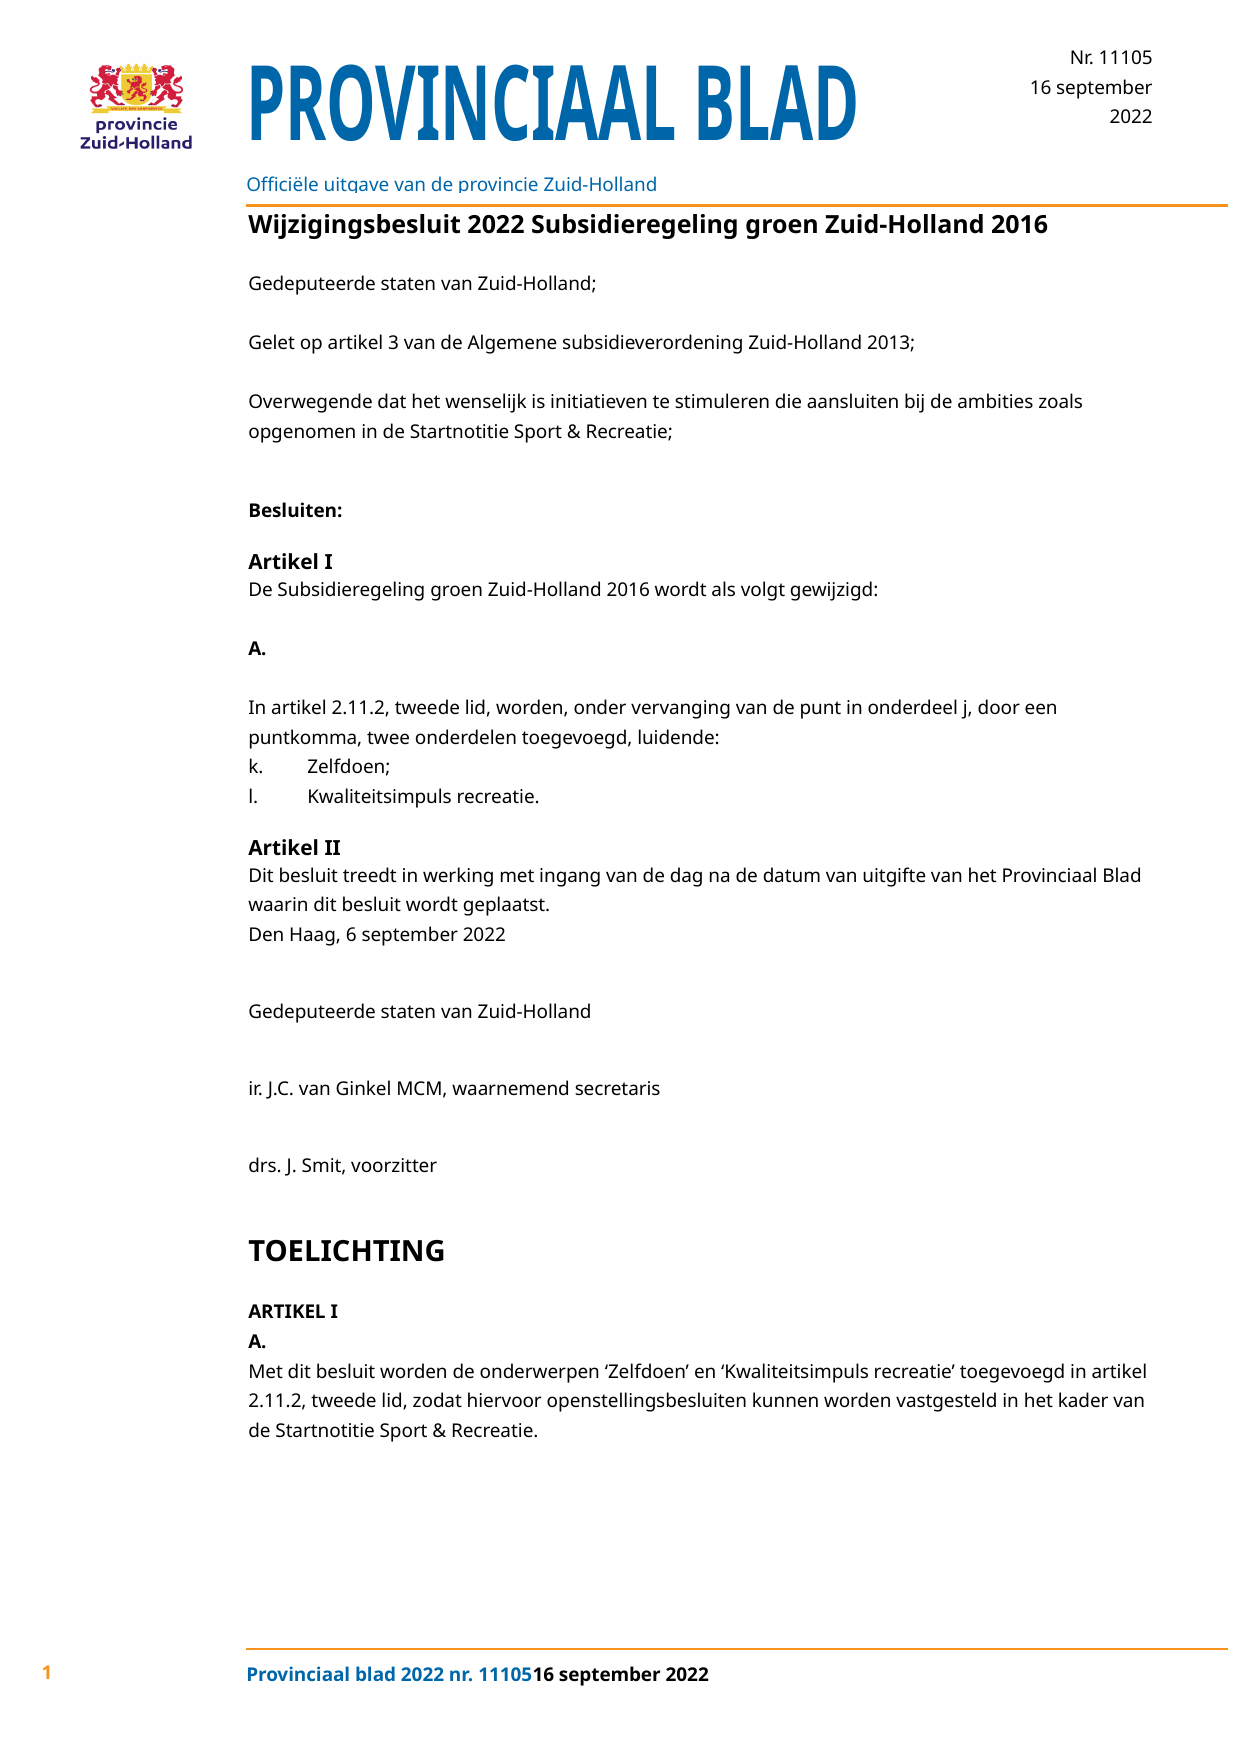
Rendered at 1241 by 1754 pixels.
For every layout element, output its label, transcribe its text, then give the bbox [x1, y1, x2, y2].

text ARTIKEL I [248, 1299, 1152, 1324]
text Gedeputeerde staten van Zuid-Holland [248, 998, 1152, 1024]
list Kwaliteitsimpuls recreatie. [248, 783, 1152, 809]
text Dit besluit treedt in werking met ingang van de dag na de datum van uitgifte van het Provinciaal Blad waarin dit besluit wordt geplaatst. [248, 862, 1152, 917]
text Gelet op artikel 3 van de Algemene subsidieverordening Zuid-Holland 2013; [248, 329, 1152, 355]
text In artikel 2.11.2, tweede lid, worden, onder vervanging van de punt in onderdeel j, door een puntkomma, twee onderdelen toegevoegd, luidende: [248, 694, 1152, 749]
text Gedeputeerde staten van Zuid-Holland; [248, 270, 1152, 296]
text A. [248, 1328, 1152, 1354]
text Artikel I [248, 547, 1152, 576]
text A. [248, 635, 1152, 661]
text drs. J. Smit, voorzitter [248, 1153, 1152, 1178]
text ir. J.C. van Ginkel MCM, waarnemend secretaris [248, 1075, 1152, 1101]
text Artikel II [248, 833, 1152, 862]
text De Subsidieregeling groen Zuid-Holland 2016 wordt als volgt gewijzigd: [248, 576, 1152, 602]
picture [41, 47, 231, 172]
text Met dit besluit worden de onderwerpen ‘Zelfdoen’ en ‘Kwaliteitsimpuls recreatie’ toegevoegd in artikel 2.11.2, tweede lid, zodat hiervoor openstellingsbesluiten kunnen worden vastgesteld in het kader van de Startnotitie Sport & Recreatie. [248, 1358, 1152, 1443]
text Wijzigingsbesluit 2022 Subsidieregeling groen Zuid-Holland 2016 [248, 207, 1152, 241]
text Den Haag, 6 september 2022 [248, 921, 1152, 947]
text Besluiten: [248, 497, 1152, 523]
text TOELICHTING [248, 1230, 1152, 1269]
text Overwegende dat het wenselijk is initiatieven te stimuleren die aansluiten bij de ambities zoals opgenomen in de Startnotitie Sport & Recreatie; [248, 389, 1152, 444]
list Zelfdoen; [248, 753, 1152, 779]
